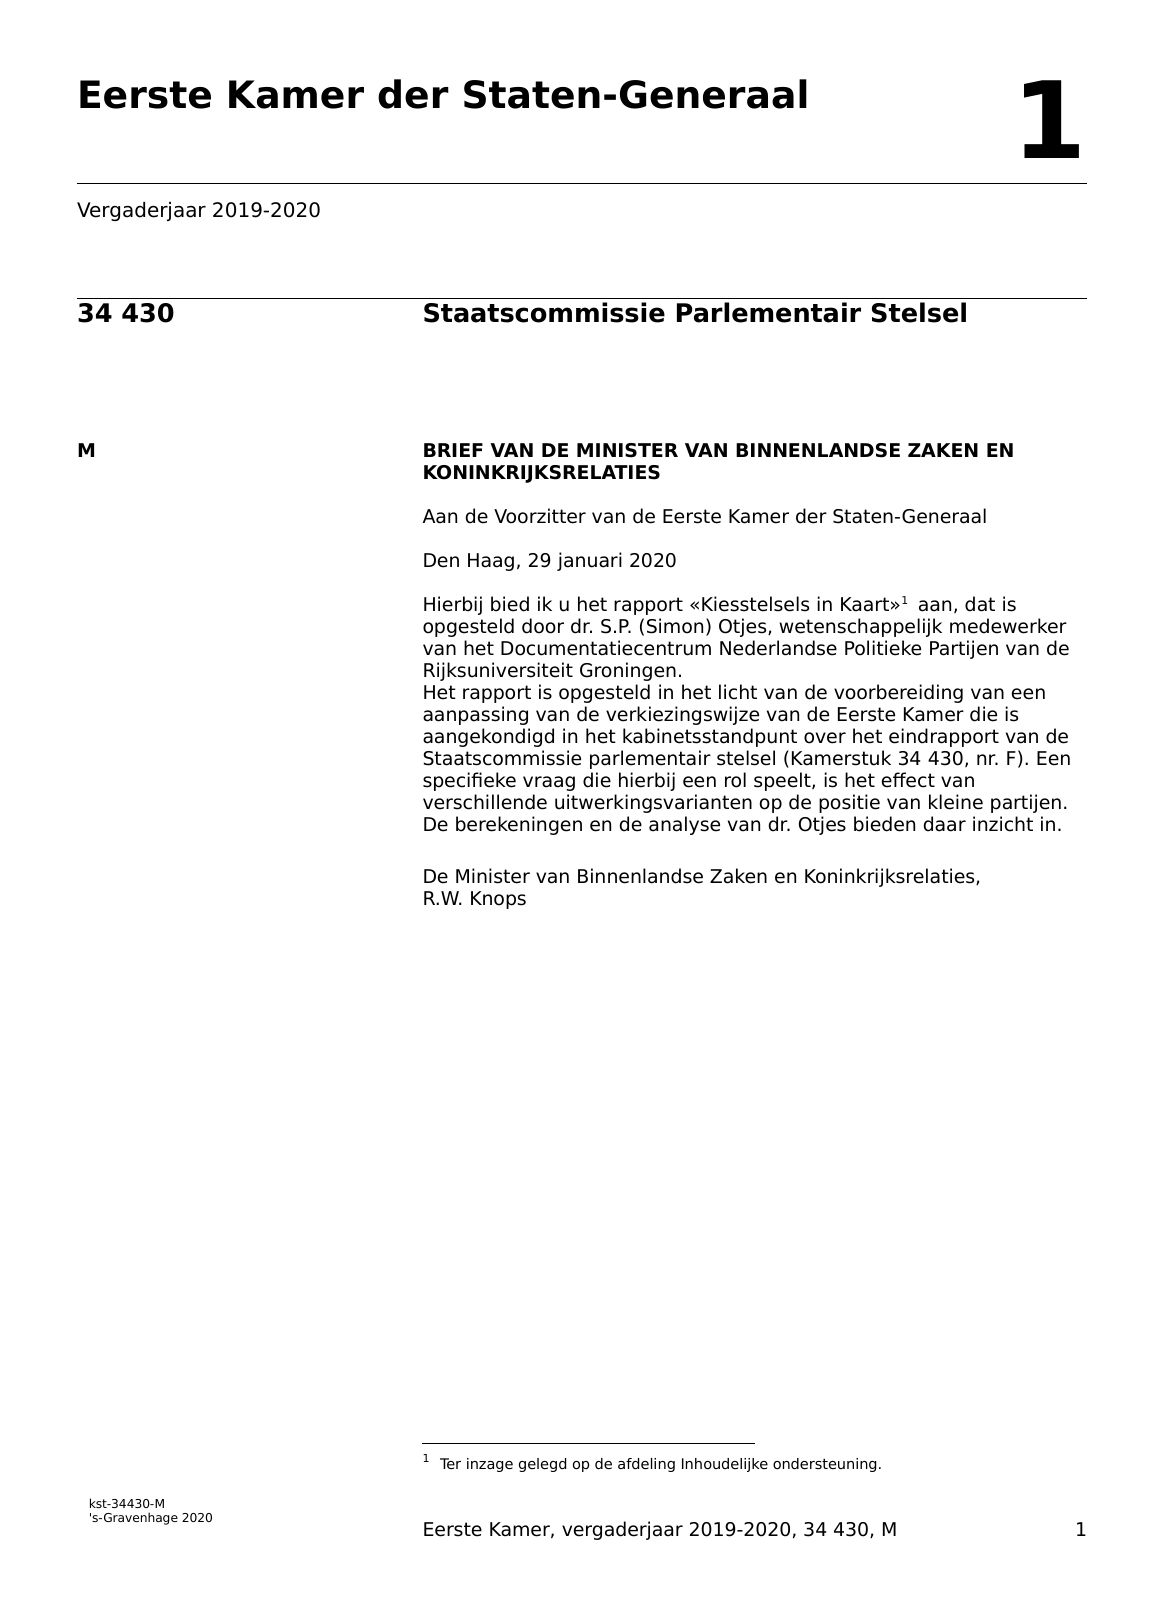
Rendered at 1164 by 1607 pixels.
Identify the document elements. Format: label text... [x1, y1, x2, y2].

text Den Haag, 29 januari 2020 [422, 550, 1087, 572]
subtitle 34 430 Staatscommissie Parlementair Stelsel [77, 299, 1087, 329]
text Het rapport is opgesteld in het licht van de voorbereiding van een aanpassing van de verkiezingswijze van de Eerste Kamer die is aangekondigd in het kabinetsstandpunt over het eindrapport van de Staatscommissie parlementair stelsel (Kamerstuk 34 430, nr. F). Een specifieke vraag die hierbij een rol speelt, is het effect van verschillende uitwerkingsvarianten op de positie van kleine partijen. De berekeningen en de analyse van dr. Otjes bieden daar inzicht in. [422, 682, 1087, 836]
text Ter inzage gelegd op de afdeling Inhoudelijke ondersteuning. [422, 1452, 1087, 1474]
table_cell Vergaderjaar 2019-2020 [77, 184, 1087, 298]
table_header Eerste Kamer der Staten-Generaal [77, 59, 886, 183]
text De Minister van Binnenlandse Zaken en Koninkrijksrelaties, R.W. Knops [422, 866, 1087, 910]
text Aan de Voorzitter van de Eerste Kamer der Staten-Generaal [422, 506, 1087, 528]
text kst-34430-M [88, 1497, 323, 1511]
subtitle M BRIEF VAN DE MINISTER VAN BINNENLANDSE ZAKEN EN KONINKRIJKSRELATIES [77, 440, 1087, 484]
text 's-Gravenhage 2020 [88, 1511, 323, 1525]
text Hierbij bied ik u het rapport «Kiesstelsels in Kaart» aan, dat is opgesteld door dr. S.P. (Simon) Otjes, wetenschappelijk medewerker van het Documentatiecentrum Nederlandse Politieke Partijen van de Rijksuniversiteit Groningen. [422, 594, 1087, 682]
table_header 1 [886, 59, 1087, 183]
